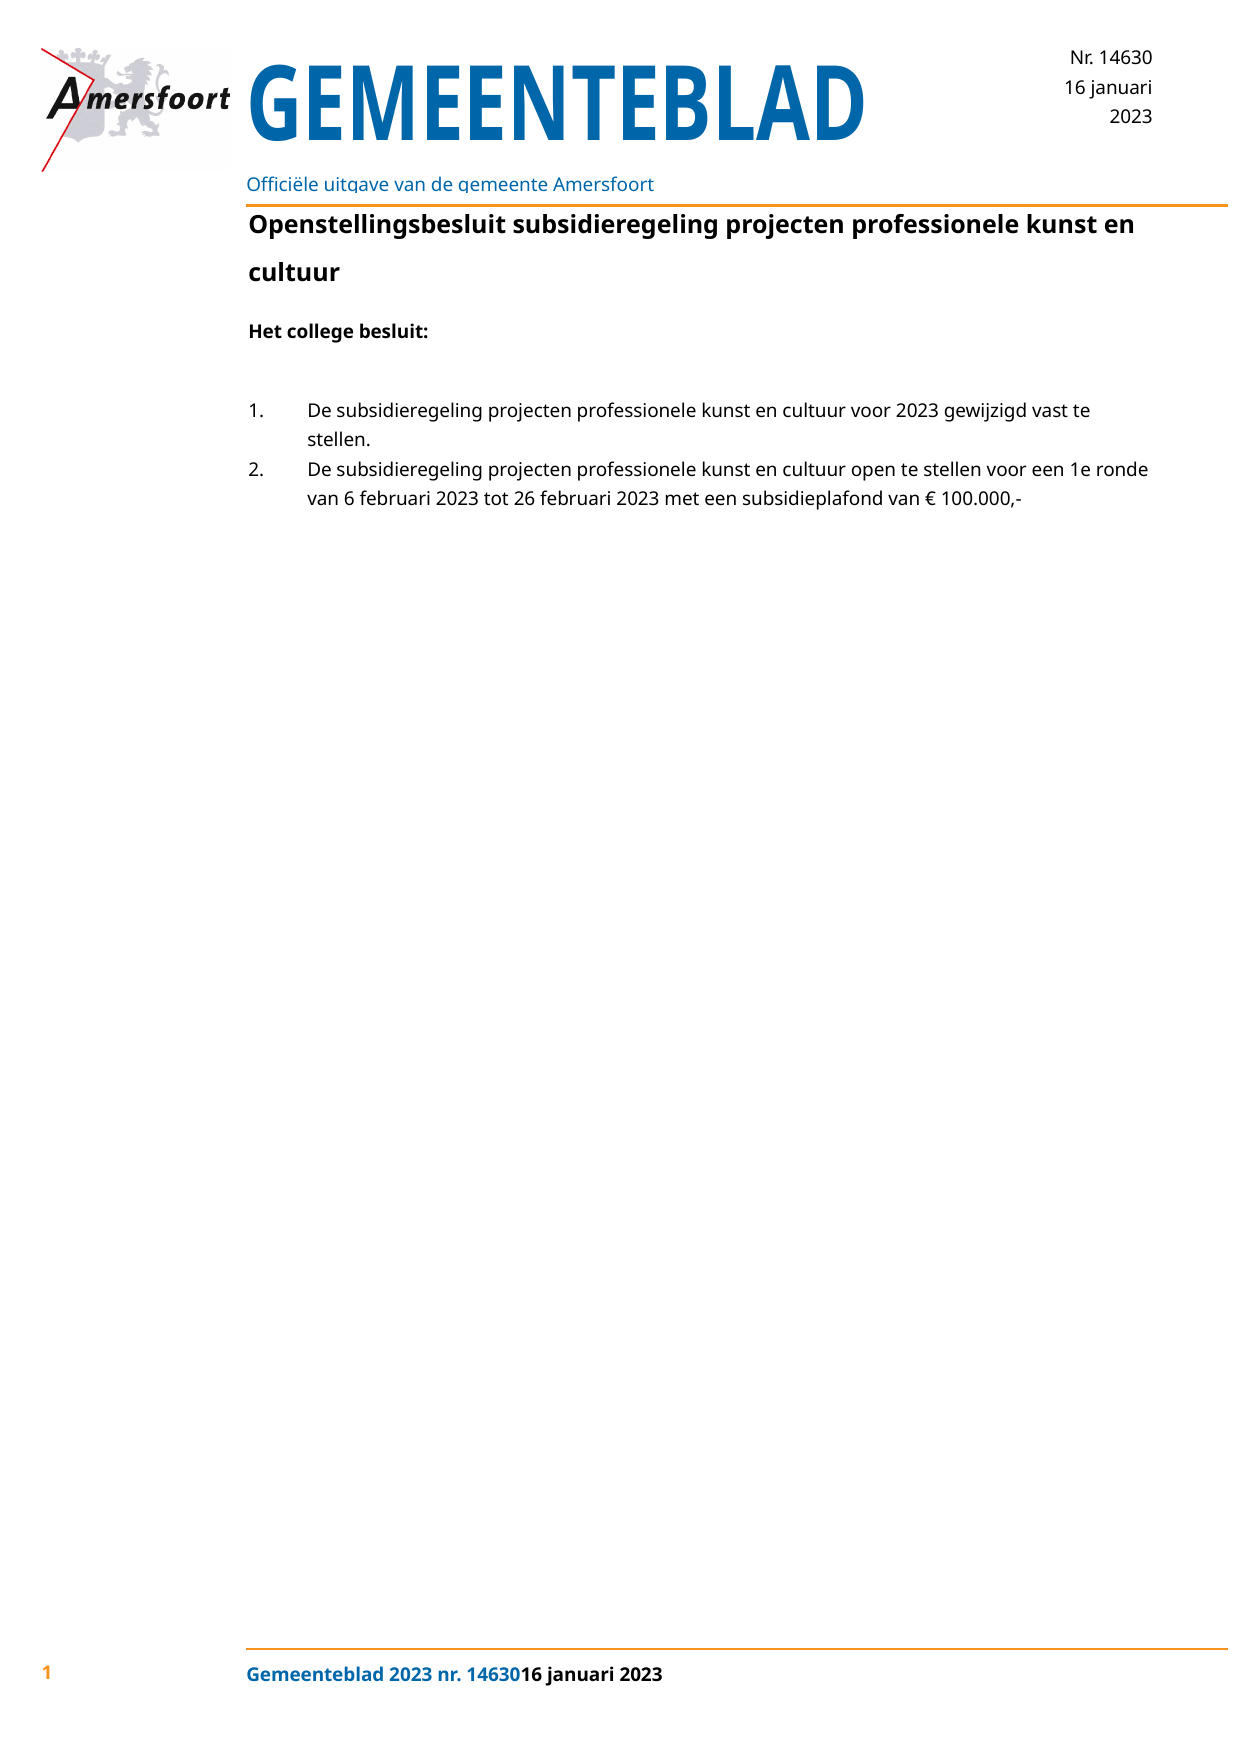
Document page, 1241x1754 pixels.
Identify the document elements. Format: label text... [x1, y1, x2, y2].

list De subsidieregeling projecten professionele kunst en cultuur open te stellen voor een 1e ronde van 6 februari 2023 tot 26 februari 2023 met een subsidieplafond van € 100.000,- [248, 456, 1152, 511]
list De subsidieregeling projecten professionele kunst en cultuur voor 2023 gewijzigd vast te stellen. [248, 397, 1152, 452]
picture [41, 47, 231, 172]
text Openstellingsbesluit subsidieregeling projecten professionele kunst en cultuur [248, 207, 1152, 288]
text Het college besluit: [248, 318, 1152, 344]
